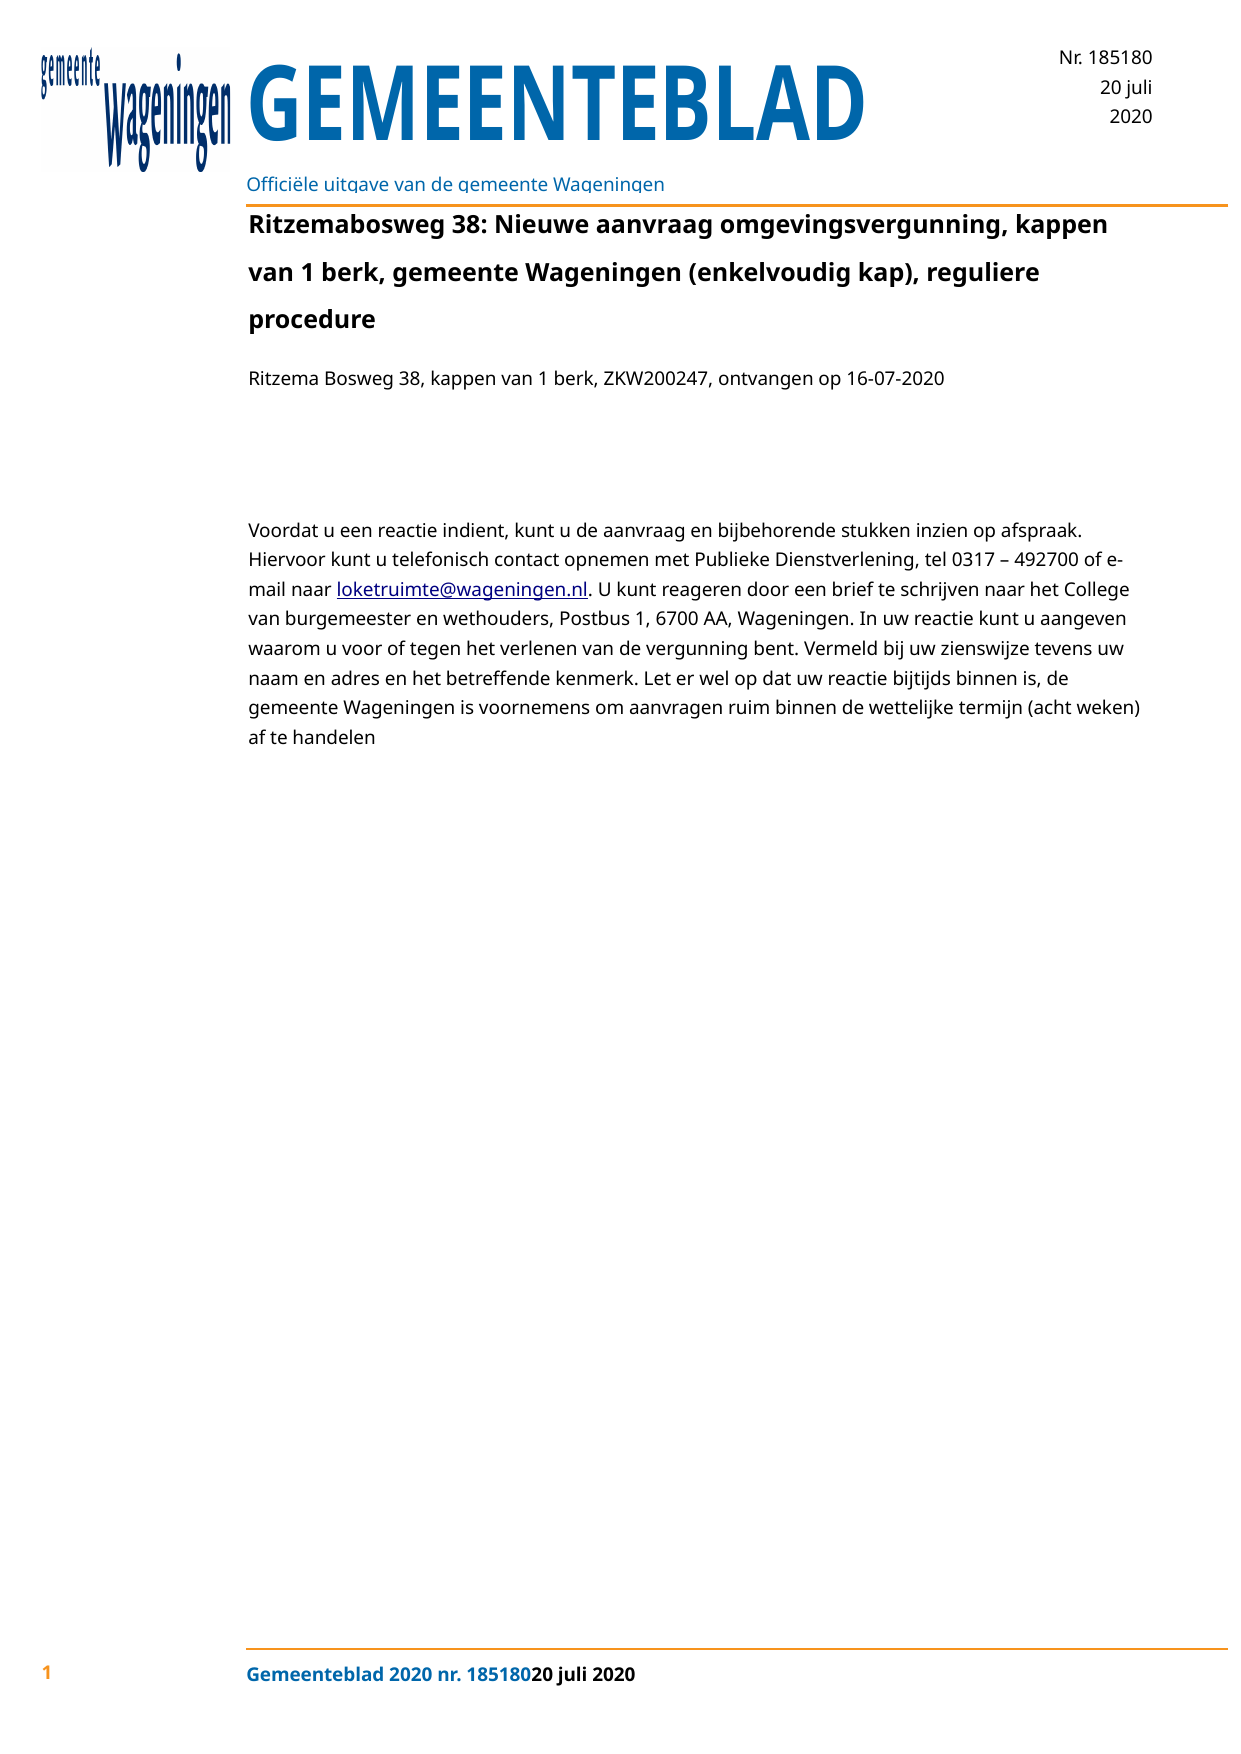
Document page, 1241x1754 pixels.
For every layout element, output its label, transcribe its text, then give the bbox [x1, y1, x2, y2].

text Ritzema Bosweg 38, kappen van 1 berk, ZKW200247, ontvangen op 16-07-2020 [248, 366, 1152, 391]
text Voordat u een reactie indient, kunt u de aanvraag en bijbehorende stukken inzien op afspraak. Hiervoor kunt u telefonisch contact opnemen met Publieke Dienstverlening, tel 0317 – 492700 of e-mail naar loketruimte@wageningen.nl. U kunt reageren door een brief te schrijven naar het College van burgemeester en wethouders, Postbus 1, 6700 AA, Wageningen. In uw reactie kunt u aangeven waarom u voor of tegen het verlenen van de vergunning bent. Vermeld bij uw zienswijze tevens uw naam en adres en het betreffende kenmerk. Let er wel op dat uw reactie bijtijds binnen is, de gemeente Wageningen is voornemens om aanvragen ruim binnen de wettelijke termijn (acht weken) af te handelen [248, 517, 1152, 749]
picture [41, 47, 231, 172]
text Ritzemabosweg 38: Nieuwe aanvraag omgevingsvergunning, kappen van 1 berk, gemeente Wageningen (enkelvoudig kap), reguliere procedure [248, 207, 1152, 336]
